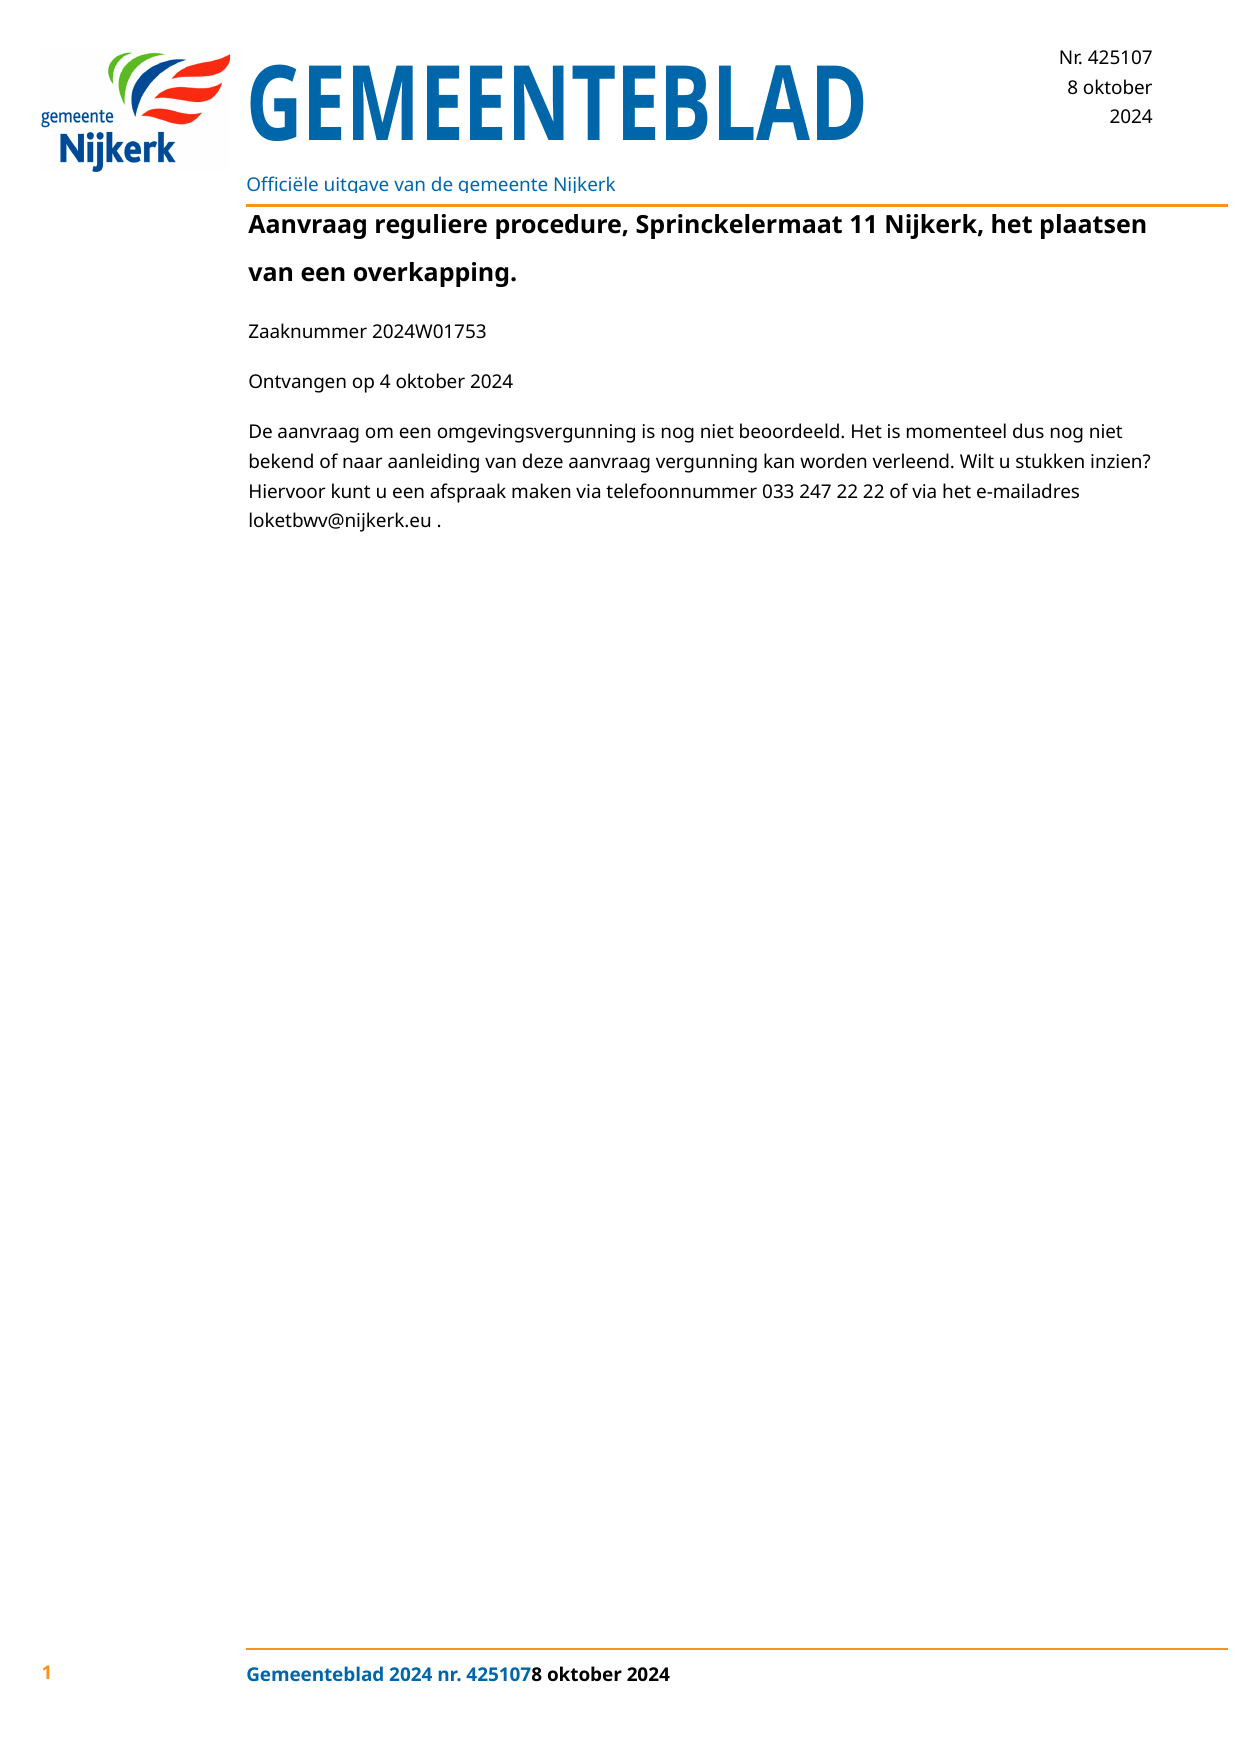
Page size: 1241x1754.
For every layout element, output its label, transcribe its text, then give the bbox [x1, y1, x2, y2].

text Ontvangen op 4 oktober 2024 [248, 368, 1152, 394]
picture [41, 47, 231, 172]
text Zaaknummer 2024W01753 [248, 318, 1152, 344]
text Aanvraag reguliere procedure, Sprinckelermaat 11 Nijkerk, het plaatsen van een overkapping. [248, 207, 1152, 288]
text De aanvraag om een omgevingsvergunning is nog niet beoordeeld. Het is momenteel dus nog niet bekend of naar aanleiding van deze aanvraag vergunning kan worden verleend. Wilt u stukken inzien? Hiervoor kunt u een afspraak maken via telefoonnummer 033 247 22 22 of via het e-mailadres loketbwv@nijkerk.eu . [248, 419, 1152, 533]
